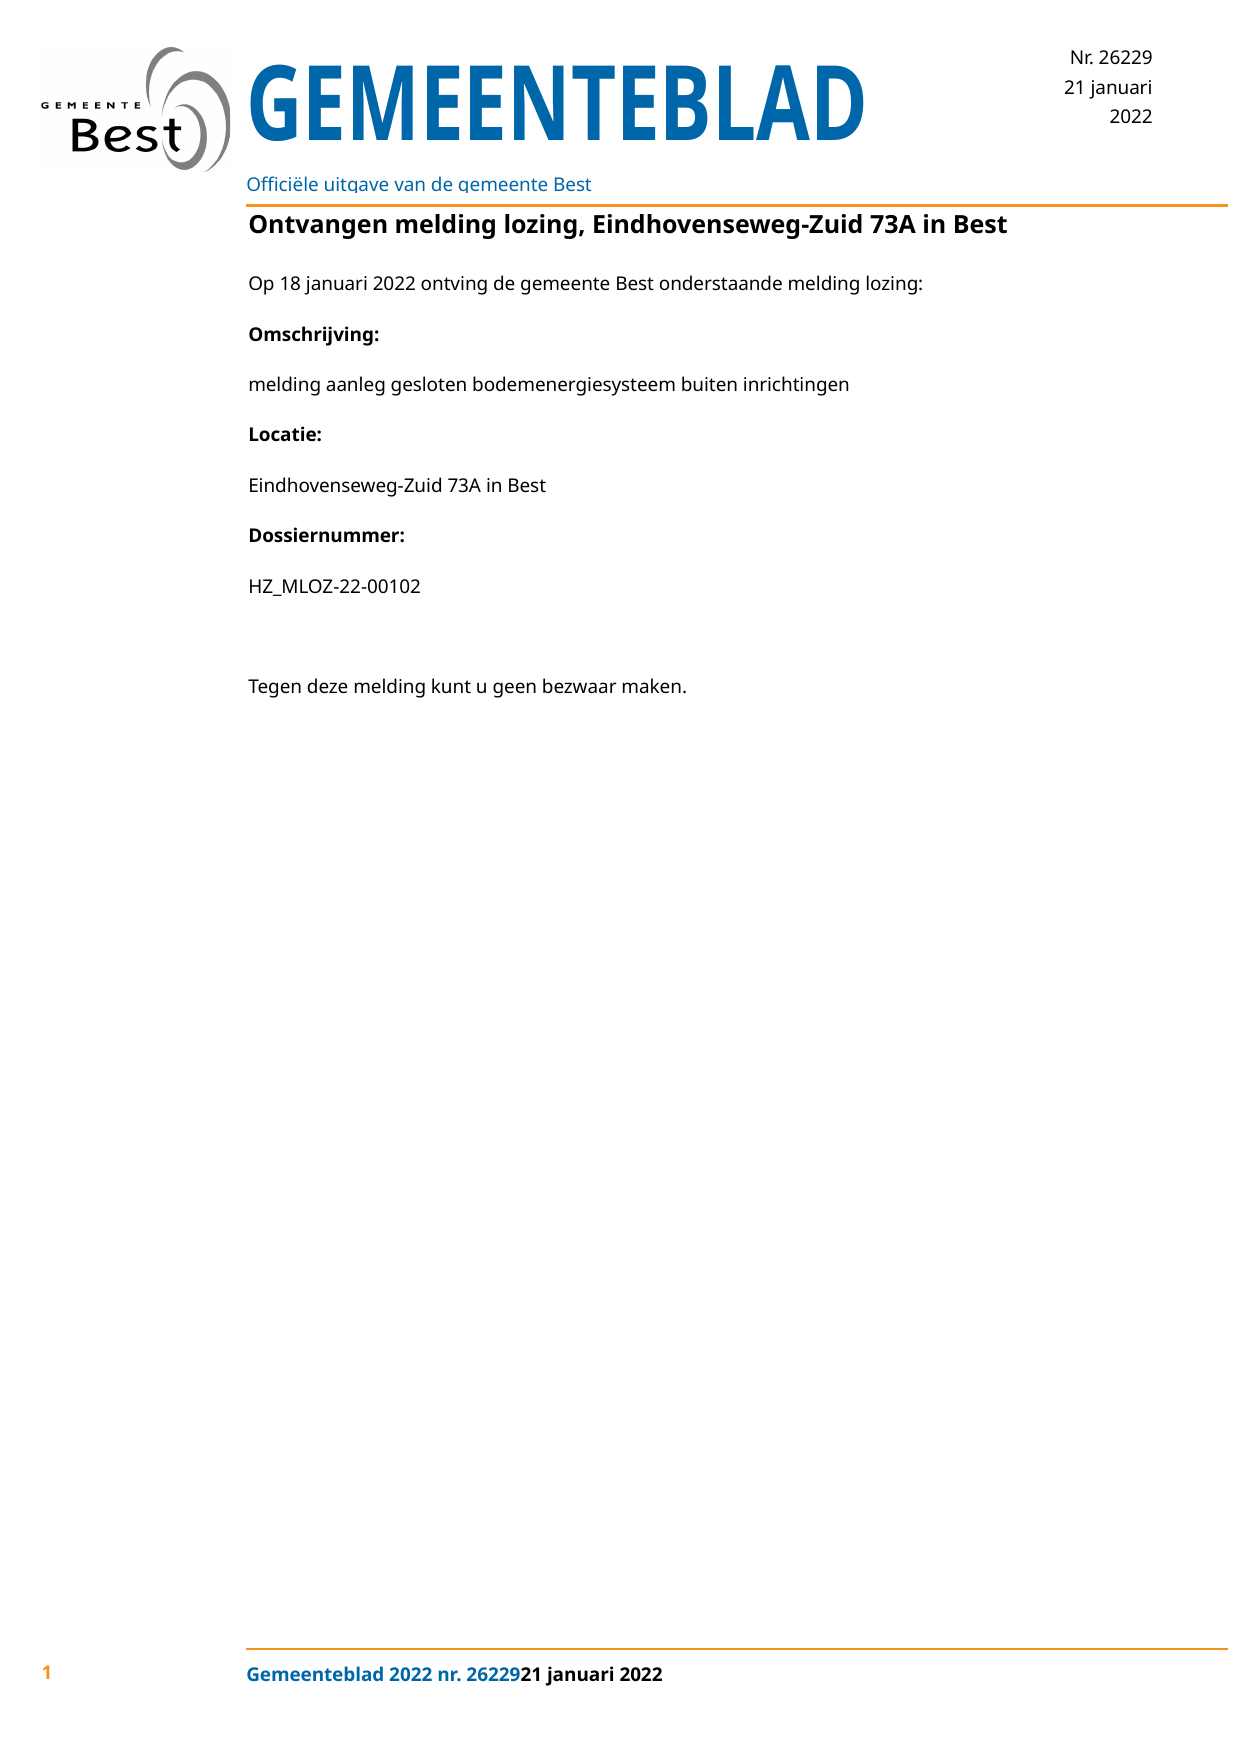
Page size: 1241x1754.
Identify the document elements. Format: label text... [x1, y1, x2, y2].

text Eindhovenseweg-Zuid 73A in Best [248, 472, 1152, 498]
text Omschrijving: [248, 321, 1152, 346]
picture [41, 47, 231, 172]
text Dossiernummer: [248, 522, 1152, 548]
text Tegen deze melding kunt u geen bezwaar maken. [248, 674, 1152, 699]
text Ontvangen melding lozing, Eindhovenseweg-Zuid 73A in Best [248, 207, 1152, 241]
text melding aanleg gesloten bodemenergiesysteem buiten inrichtingen [248, 371, 1152, 397]
text HZ_MLOZ-22-00102 [248, 573, 1152, 598]
text Locatie: [248, 422, 1152, 447]
text Op 18 januari 2022 ontving de gemeente Best onderstaande melding lozing: [248, 270, 1152, 296]
